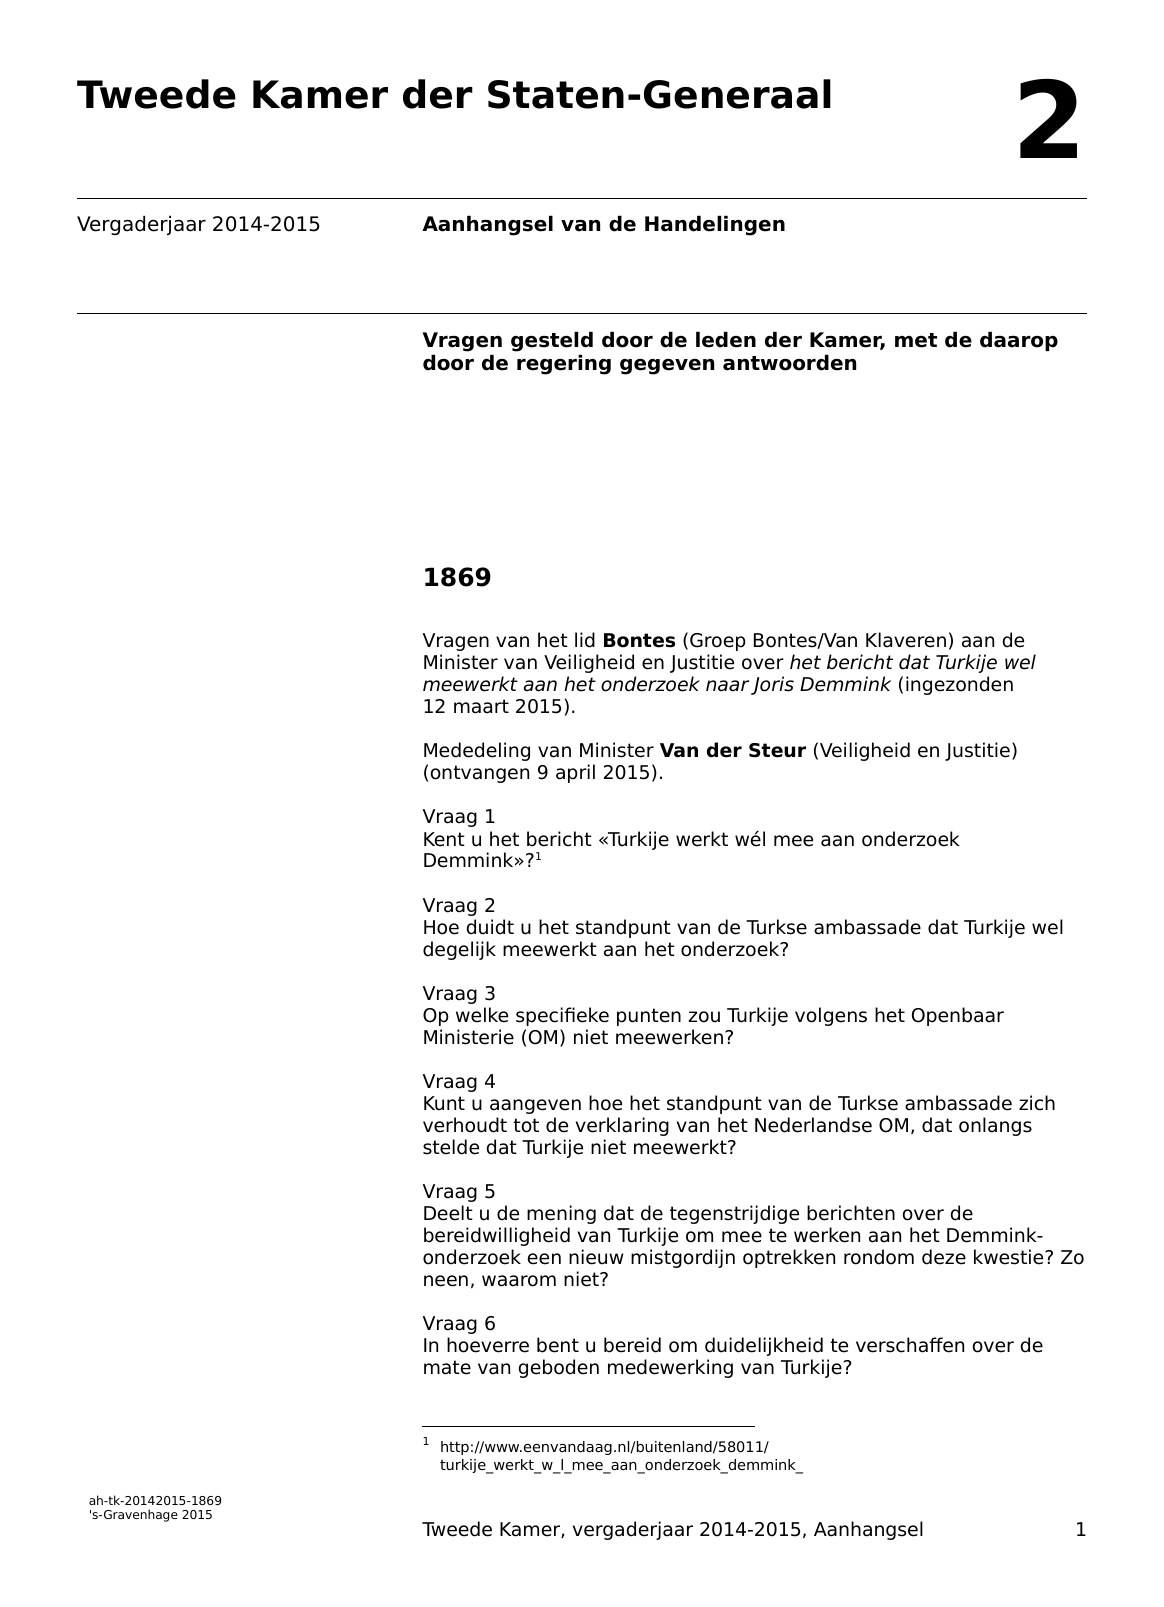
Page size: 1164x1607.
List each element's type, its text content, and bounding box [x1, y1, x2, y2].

table_cell Vergaderjaar 2014-2015 [77, 199, 422, 313]
text Vraag 4 [422, 1071, 1087, 1093]
text Kunt u aangeven hoe het standpunt van de Turkse ambassade zich verhoudt tot de verklaring van het Nederlandse OM, dat onlangs stelde dat Turkije niet meewerkt? [422, 1093, 1087, 1159]
table_cell [77, 314, 422, 375]
text 's-Gravenhage 2015 [88, 1508, 323, 1522]
text ah-tk-20142015-1869 [88, 1494, 323, 1508]
text Hoe duidt u het standpunt van de Turkse ambassade dat Turkije wel degelijk meewerkt aan het onderzoek? [422, 917, 1087, 961]
table_header 2 [886, 59, 1087, 198]
text Deelt u de mening dat de tegenstrijdige berichten over de bereidwilligheid van Turkije om mee te werken aan het Demmink-onderzoek een nieuw mistgordijn optrekken rondom deze kwestie? Zo neen, waarom niet? [422, 1203, 1087, 1291]
text Mededeling van Minister Van der Steur (Veiligheid en Justitie) (ontvangen 9 april 2015). [422, 740, 1087, 784]
text Vraag 5 [422, 1181, 1087, 1203]
text Vraag 2 [422, 894, 1087, 917]
text Vraag 3 [422, 983, 1087, 1005]
text Vragen van het lid Bontes (Groep Bontes/Van Klaveren) aan de Minister van Veiligheid en Justitie over het bericht dat Turkije wel meewerkt aan het onderzoek naar Joris Demmink (ingezonden 12 maart 2015). [422, 630, 1087, 718]
text 1869 [422, 563, 1087, 592]
table_header Tweede Kamer der Staten-Generaal [77, 59, 886, 198]
text Vraag 6 [422, 1313, 1087, 1335]
text Op welke specifieke punten zou Turkije volgens het Openbaar Ministerie (OM) niet meewerken? [422, 1005, 1087, 1049]
table_cell Aanhangsel van de Handelingen [422, 199, 1087, 313]
text In hoeverre bent u bereid om duidelijkheid te verschaffen over de mate van geboden medewerking van Turkije? [422, 1335, 1087, 1379]
text Vraag 1 [422, 806, 1087, 828]
text Kent u het bericht «Turkije werkt wél mee aan onderzoek Demmink»? [422, 828, 1087, 872]
table_cell Vragen gesteld door de leden der Kamer, met de daarop door de regering gegeven antwoorden [422, 314, 1087, 375]
text http://www.eenvandaag.nl/buitenland/58011/turkije_werkt_w_l_mee_aan_onderzoek_demmink_ [422, 1435, 1087, 1474]
